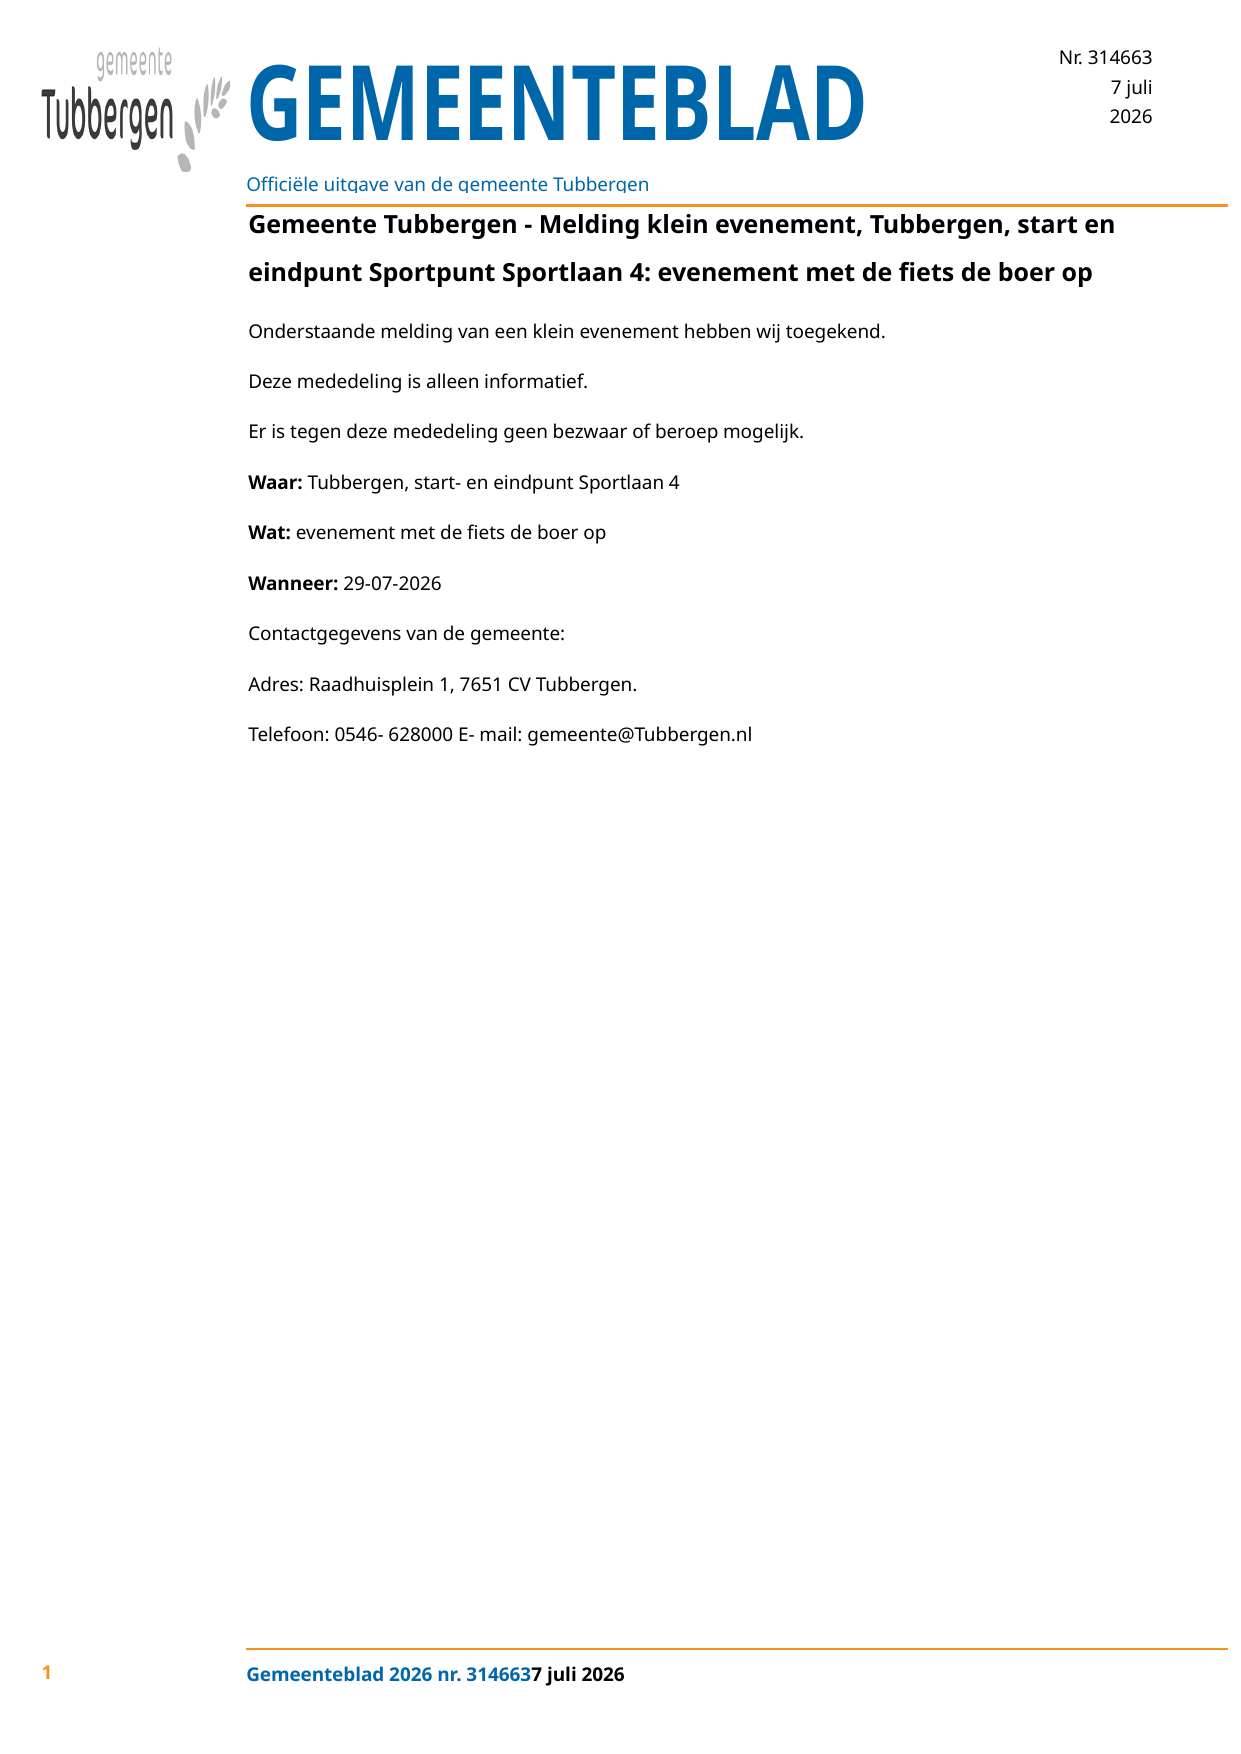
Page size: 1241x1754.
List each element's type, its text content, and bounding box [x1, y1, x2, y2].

text Deze mededeling is alleen informatief. [248, 368, 1152, 394]
text Adres: Raadhuisplein 1, 7651 CV Tubbergen. [248, 671, 1152, 697]
text Waar: Tubbergen, start- en eindpunt Sportlaan 4 [248, 469, 1152, 495]
picture [41, 47, 231, 172]
text Wanneer: 29-07-2026 [248, 570, 1152, 596]
text Gemeente Tubbergen - Melding klein evenement, Tubbergen, start en eindpunt Sportpunt Sportlaan 4: evenement met de fiets de boer op [248, 207, 1152, 288]
text Telefoon: 0546- 628000 E- mail: gemeente@Tubbergen.nl [248, 721, 1152, 747]
text Wat: evenement met de fiets de boer op [248, 519, 1152, 545]
text Onderstaande melding van een klein evenement hebben wij toegekend. [248, 318, 1152, 344]
text Er is tegen deze mededeling geen bezwaar of beroep mogelijk. [248, 419, 1152, 444]
text Contactgegevens van de gemeente: [248, 620, 1152, 646]
